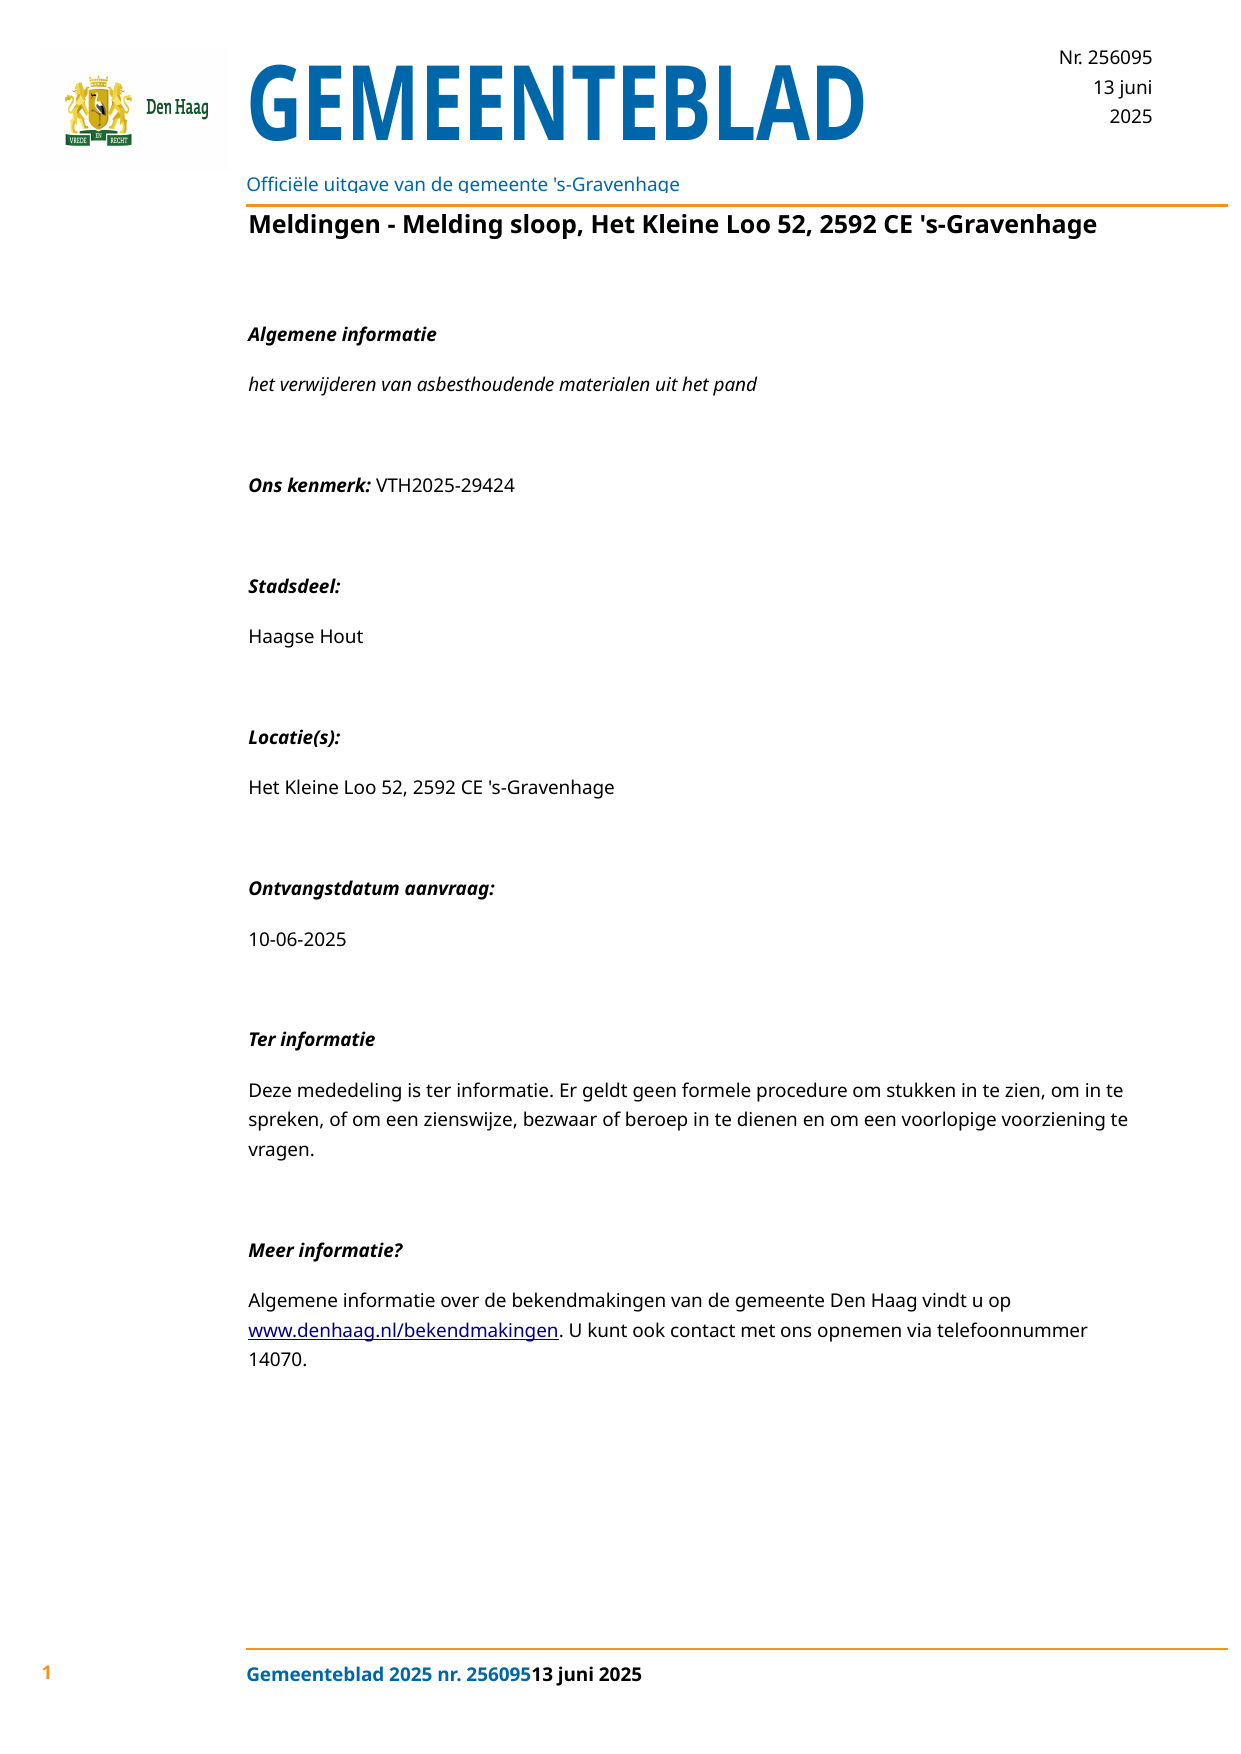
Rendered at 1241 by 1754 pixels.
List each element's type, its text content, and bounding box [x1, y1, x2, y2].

text Ontvangstdatum aanvraag: [248, 875, 1152, 901]
text Meer informatie? [248, 1237, 1152, 1263]
text Haagse Hout [248, 623, 1152, 649]
text het verwijderen van asbesthoudende materialen uit het pand [248, 371, 1152, 397]
text Meldingen - Melding sloop, Het Kleine Loo 52, 2592 CE 's-Gravenhage [248, 207, 1152, 241]
text Algemene informatie [248, 321, 1152, 346]
text Algemene informatie over de bekendmakingen van de gemeente Den Haag vindt u op www.denhaag.nl/bekendmakingen. U kunt ook contact met ons opnemen via telefoonnummer 14070. [248, 1287, 1152, 1372]
text Locatie(s): [248, 724, 1152, 750]
text Het Kleine Loo 52, 2592 CE 's-Gravenhage [248, 774, 1152, 800]
text Ons kenmerk: VTH2025-29424 [248, 472, 1152, 498]
text Deze mededeling is ter informatie. Er geldt geen formele procedure om stukken in te zien, om in te spreken, of om een zienswijze, bezwaar of beroep in te dienen en om een voorlopige voorziening te vragen. [248, 1077, 1152, 1162]
text 10-06-2025 [248, 926, 1152, 951]
text Stadsdeel: [248, 573, 1152, 598]
picture [41, 47, 231, 172]
text Ter informatie [248, 1027, 1152, 1052]
